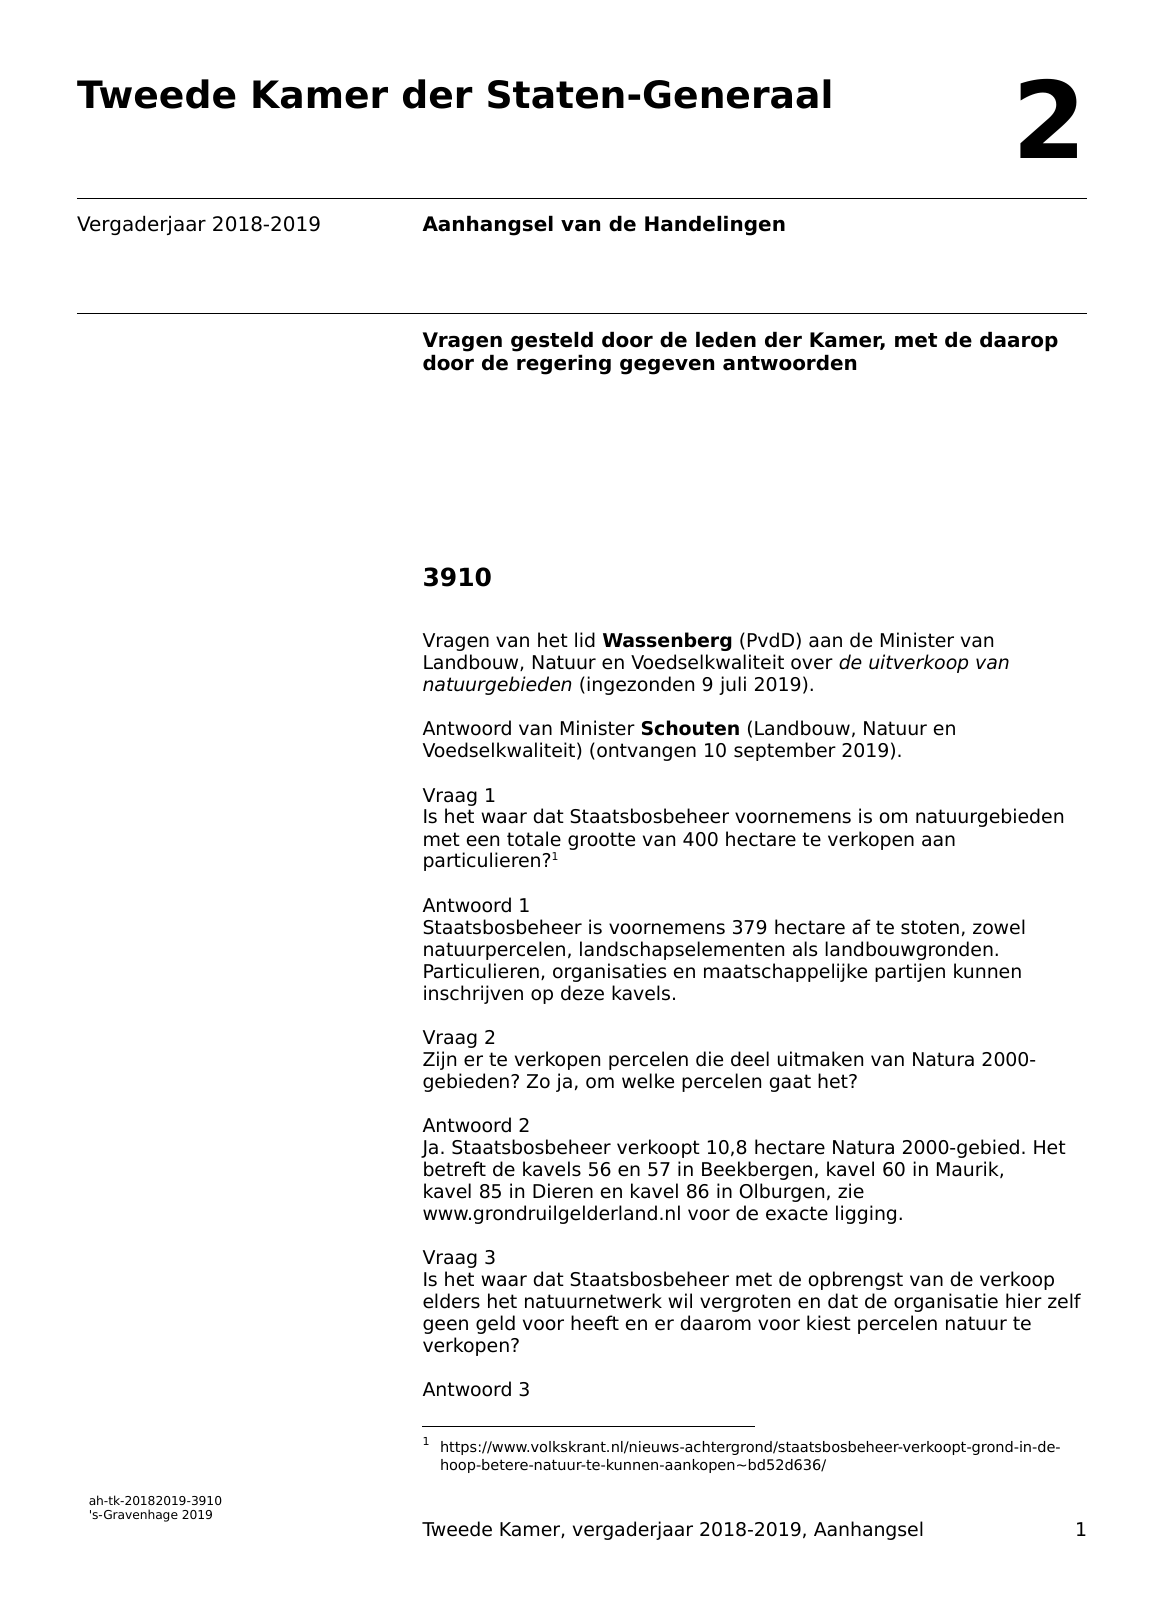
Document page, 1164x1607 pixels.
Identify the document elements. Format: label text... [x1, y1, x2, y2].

text Is het waar dat Staatsbosbeheer voornemens is om natuurgebieden met een totale grootte van 400 hectare te verkopen aan particulieren? [422, 806, 1087, 872]
text Antwoord van Minister Schouten (Landbouw, Natuur en Voedselkwaliteit) (ontvangen 10 september 2019). [422, 718, 1087, 762]
text Vraag 1 [422, 784, 1087, 806]
text Zijn er te verkopen percelen die deel uitmaken van Natura 2000-gebieden? Zo ja, om welke percelen gaat het? [422, 1049, 1087, 1093]
table_cell Vragen gesteld door de leden der Kamer, met de daarop door de regering gegeven antwoorden [422, 314, 1087, 375]
text ah-tk-20182019-3910 [88, 1494, 323, 1508]
text 3910 [422, 563, 1087, 592]
text Antwoord 1 [422, 894, 1087, 917]
text Vraag 3 [422, 1247, 1087, 1269]
text Staatsbosbeheer is voornemens 379 hectare af te stoten, zowel natuurpercelen, landschapselementen als landbouwgronden. Particulieren, organisaties en maatschappelijke partijen kunnen inschrijven op deze kavels. [422, 917, 1087, 1004]
table_cell Vergaderjaar 2018-2019 [77, 199, 422, 313]
table_cell [77, 314, 422, 375]
text 's-Gravenhage 2019 [88, 1508, 323, 1522]
text Antwoord 2 [422, 1115, 1087, 1137]
table_header Tweede Kamer der Staten-Generaal [77, 59, 886, 198]
text Vragen van het lid Wassenberg (PvdD) aan de Minister van Landbouw, Natuur en Voedselkwaliteit over de uitverkoop van natuurgebieden (ingezonden 9 juli 2019). [422, 630, 1087, 696]
table_header 2 [886, 59, 1087, 198]
text Is het waar dat Staatsbosbeheer met de opbrengst van de verkoop elders het natuurnetwerk wil vergroten en dat de organisatie hier zelf geen geld voor heeft en er daarom voor kiest percelen natuur te verkopen? [422, 1269, 1087, 1357]
text Ja. Staatsbosbeheer verkoopt 10,8 hectare Natura 2000-gebied. Het betreft de kavels 56 en 57 in Beekbergen, kavel 60 in Maurik, kavel 85 in Dieren en kavel 86 in Olburgen, zie www.grondruilgelderland.nl voor de exacte ligging. [422, 1137, 1087, 1225]
table_cell Aanhangsel van de Handelingen [422, 199, 1087, 313]
text https://www.volkskrant.nl/nieuws-achtergrond/staatsbosbeheer-verkoopt-grond-in-de-hoop-betere-natuur-te-kunnen-aankopen~bd52d636/ [422, 1435, 1087, 1474]
text Vraag 2 [422, 1027, 1087, 1049]
text Antwoord 3 [422, 1379, 1087, 1401]
